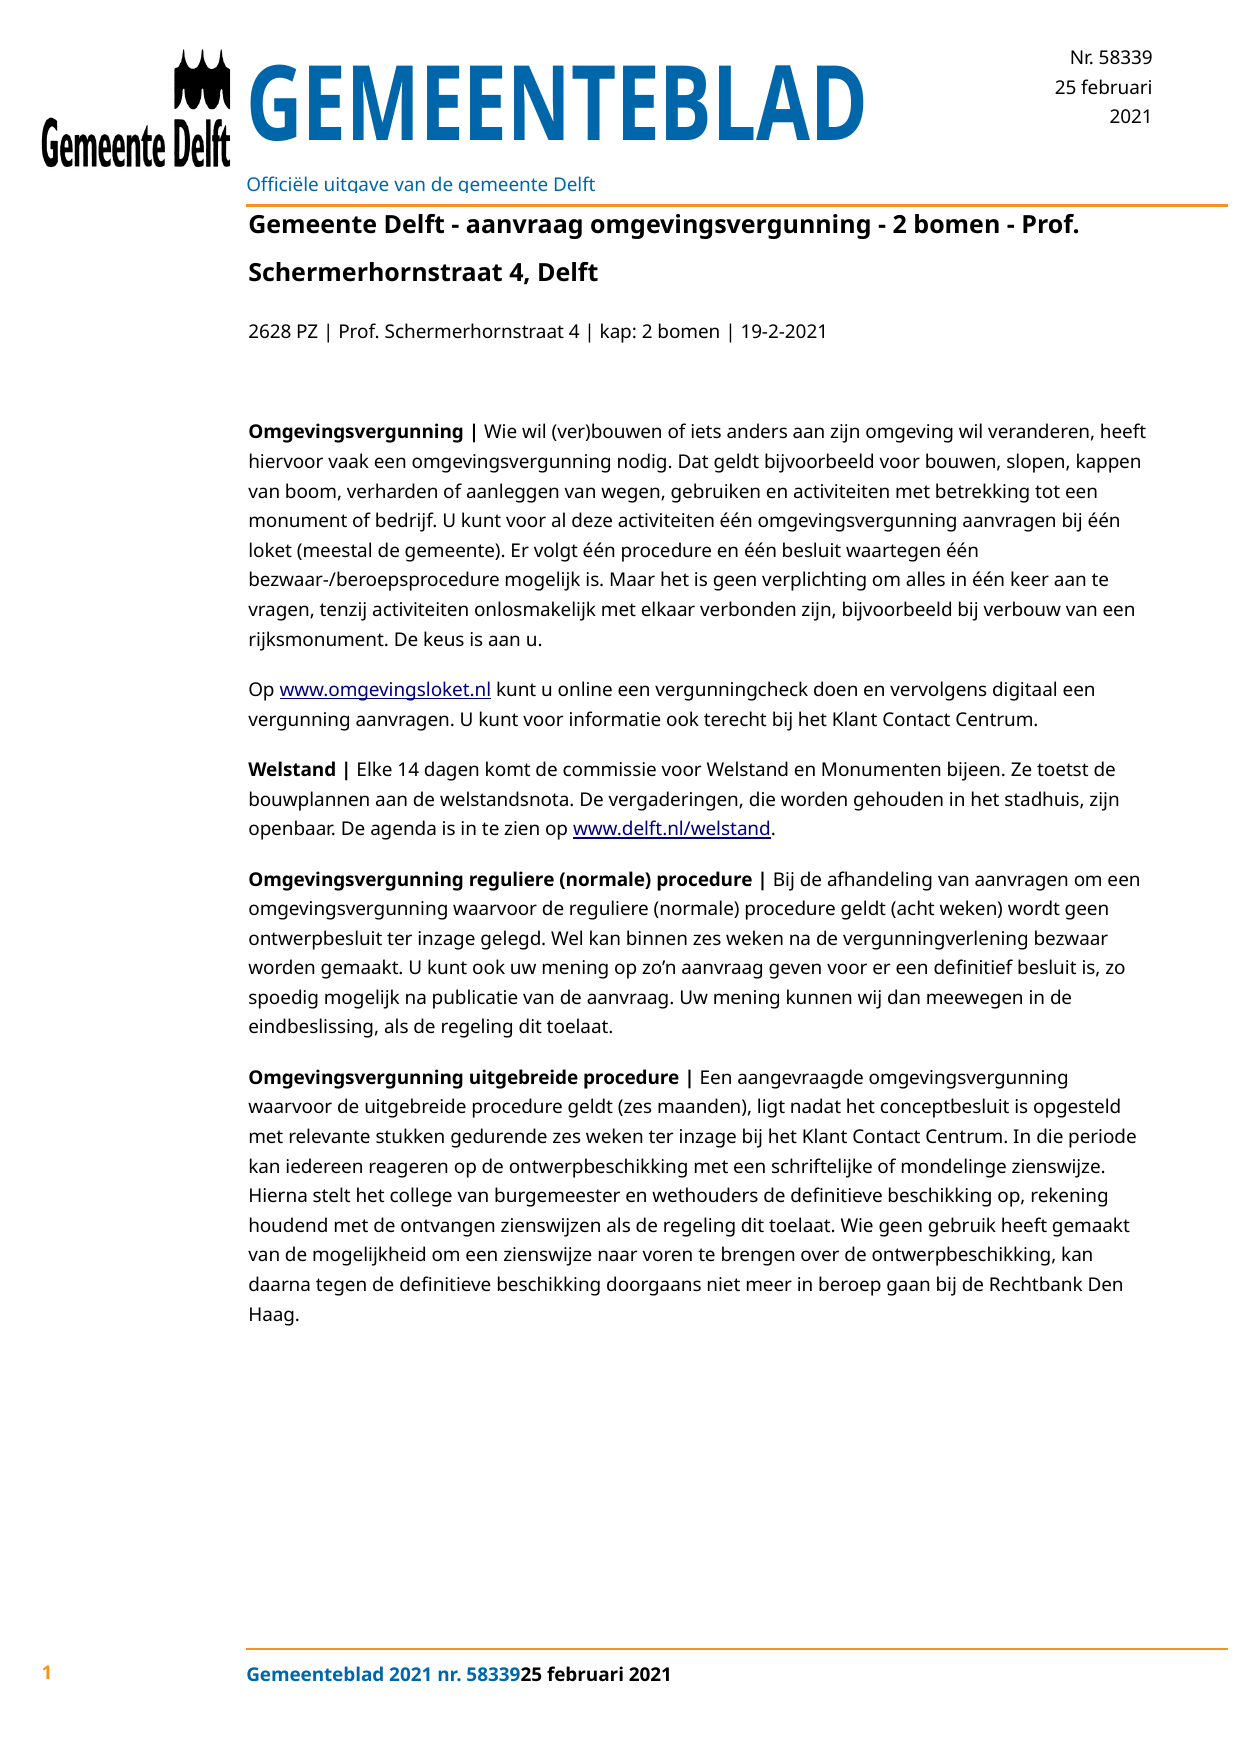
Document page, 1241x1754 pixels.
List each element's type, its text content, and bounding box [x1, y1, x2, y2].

text 2628 PZ | Prof. Schermerhornstraat 4 | kap: 2 bomen | 19-2-2021 [248, 318, 1152, 344]
text Omgevingsvergunning reguliere (normale) procedure | Bij de afhandeling van aanvragen om een omgevingsvergunning waarvoor de reguliere (normale) procedure geldt (acht weken) wordt geen ontwerpbesluit ter inzage gelegd. Wel kan binnen zes weken na de vergunningverlening bezwaar worden gemaakt. U kunt ook uw mening op zo’n aanvraag geven voor er een definitief besluit is, zo spoedig mogelijk na publicatie van de aanvraag. Uw mening kunnen wij dan meewegen in de eindbeslissing, als de regeling dit toelaat. [248, 866, 1152, 1039]
text Omgevingsvergunning | Wie wil (ver)bouwen of iets anders aan zijn omgeving wil veranderen, heeft hiervoor vaak een omgevingsvergunning nodig. Dat geldt bijvoorbeeld voor bouwen, slopen, kappen van boom, verharden of aanleggen van wegen, gebruiken en activiteiten met betrekking tot een monument of bedrijf. U kunt voor al deze activiteiten één omgevingsvergunning aanvragen bij één loket (meestal de gemeente). Er volgt één procedure en één besluit waartegen één bezwaar-/beroepsprocedure mogelijk is. Maar het is geen verplichting om alles in één keer aan te vragen, tenzij activiteiten onlosmakelijk met elkaar verbonden zijn, bijvoorbeeld bij verbouw van een rijksmonument. De keus is aan u. [248, 419, 1152, 652]
text Gemeente Delft - aanvraag omgevingsvergunning - 2 bomen - Prof. Schermerhornstraat 4, Delft [248, 207, 1152, 288]
text Omgevingsvergunning uitgebreide procedure | Een aangevraagde omgevingsvergunning waarvoor de uitgebreide procedure geldt (zes maanden), ligt nadat het conceptbesluit is opgesteld met relevante stukken gedurende zes weken ter inzage bij het Klant Contact Centrum. In die periode kan iedereen reageren op de ontwerpbeschikking met een schriftelijke of mondelinge zienswijze. Hierna stelt het college van burgemeester en wethouders de definitieve beschikking op, rekening houdend met de ontvangen zienswijzen als de regeling dit toelaat. Wie geen gebruik heeft gemaakt van de mogelijkheid om een zienswijze naar voren te brengen over de ontwerpbeschikking, kan daarna tegen de definitieve beschikking doorgaans niet meer in beroep gaan bij de Rechtbank Den Haag. [248, 1064, 1152, 1327]
text Welstand | Elke 14 dagen komt de commissie voor Welstand en Monumenten bijeen. Ze toetst de bouwplannen aan de welstandsnota. De vergaderingen, die worden gehouden in het stadhuis, zijn openbaar. De agenda is in te zien op www.delft.nl/welstand. [248, 756, 1152, 841]
text Op www.omgevingsloket.nl kunt u online een vergunningcheck doen en vervolgens digitaal een vergunning aanvragen. U kunt voor informatie ook terecht bij het Klant Contact Centrum. [248, 676, 1152, 732]
picture [41, 47, 231, 172]
